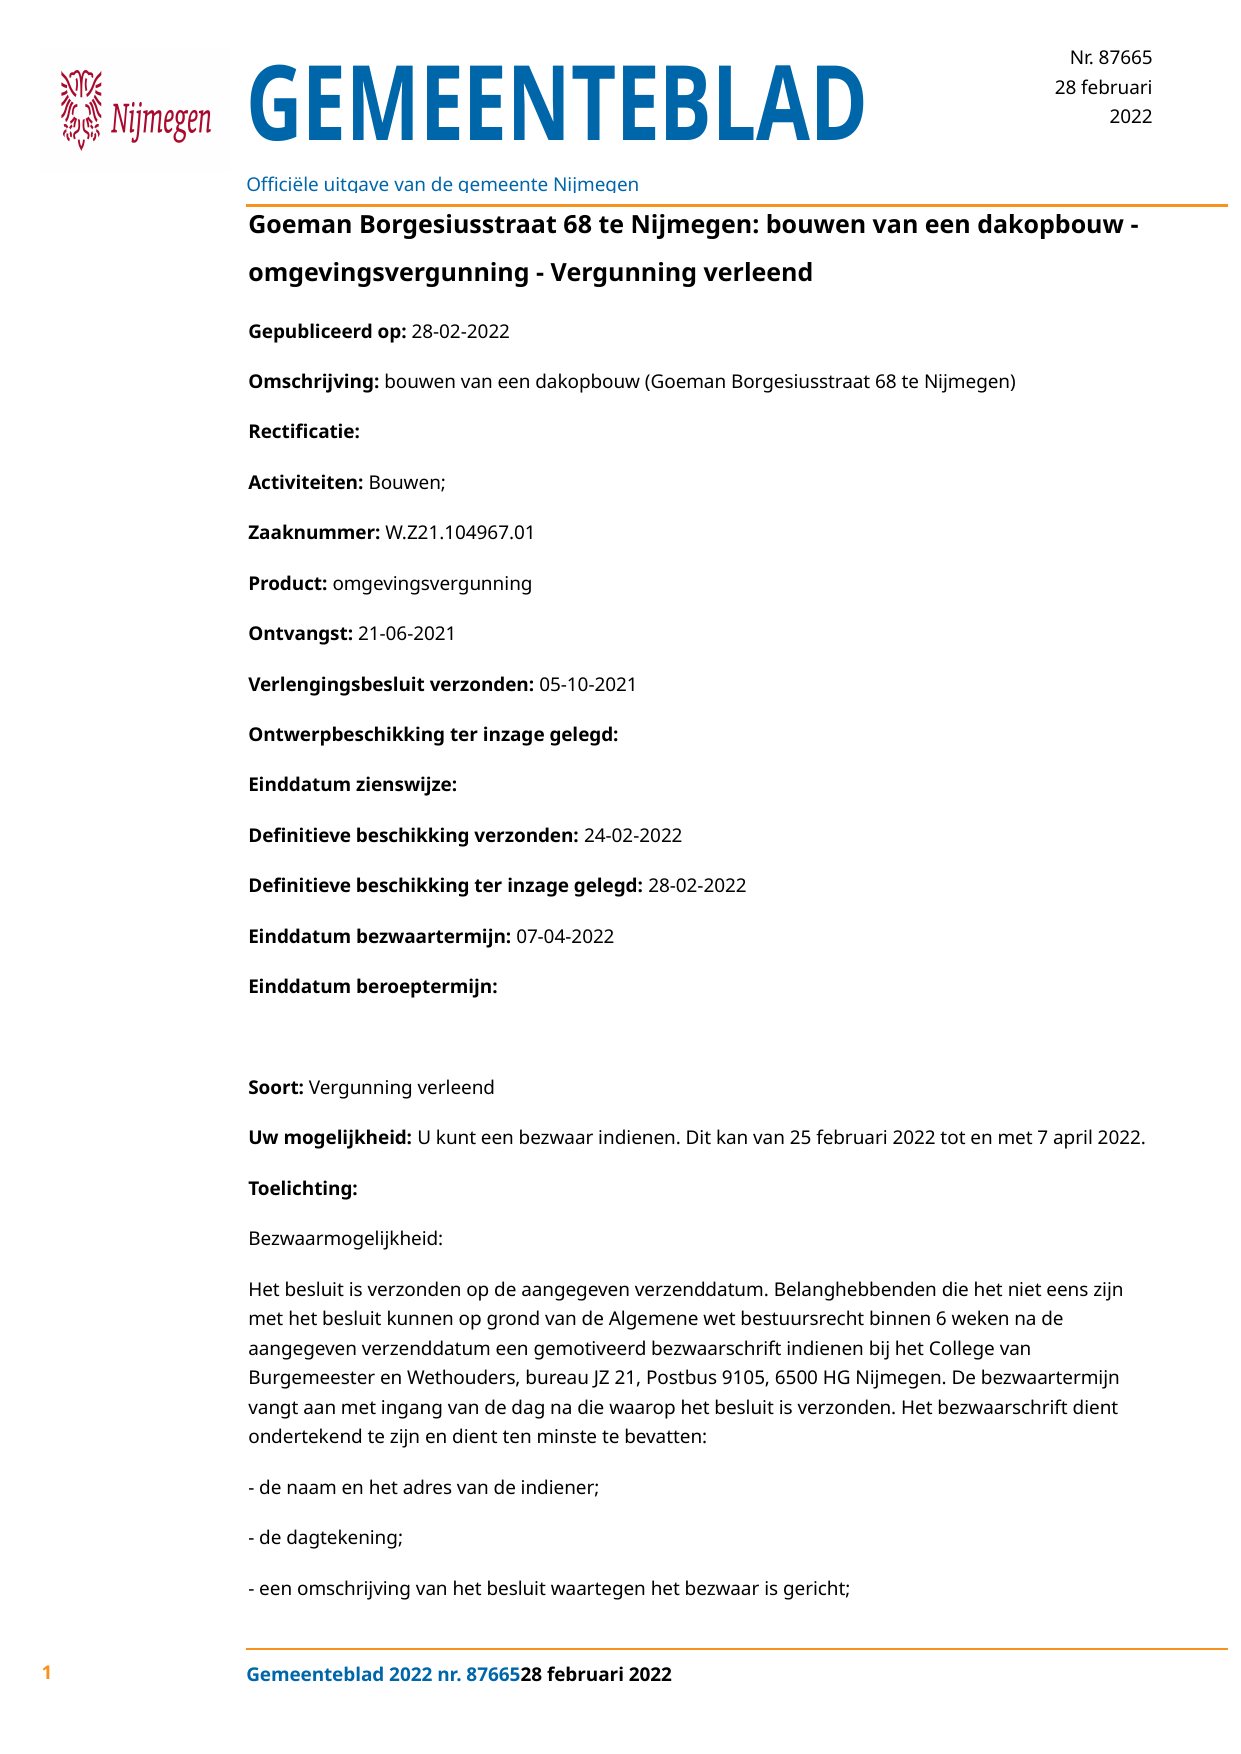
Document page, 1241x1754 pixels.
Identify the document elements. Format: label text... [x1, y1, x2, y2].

text Activiteiten: Bouwen; [248, 469, 1152, 495]
text Ontvangst: 21-06-2021 [248, 620, 1152, 646]
text Gepubliceerd op: 28-02-2022 [248, 318, 1152, 344]
picture [41, 47, 231, 172]
text Uw mogelijkheid: U kunt een bezwaar indienen. Dit kan van 25 februari 2022 tot en met 7 april 2022. [248, 1124, 1152, 1150]
text Einddatum zienswijze: [248, 772, 1152, 797]
text Ontwerpbeschikking ter inzage gelegd: [248, 721, 1152, 747]
text Einddatum beroeptermijn: [248, 973, 1152, 999]
text Definitieve beschikking verzonden: 24-02-2022 [248, 822, 1152, 848]
text Rectificatie: [248, 419, 1152, 444]
text Einddatum bezwaartermijn: 07-04-2022 [248, 923, 1152, 949]
text Goeman Borgesiusstraat 68 te Nijmegen: bouwen van een dakopbouw - omgevingsvergunning - Vergunning verleend [248, 207, 1152, 288]
text - de naam en het adres van de indiener; [248, 1474, 1152, 1500]
text Het besluit is verzonden op de aangegeven verzenddatum. Belanghebbenden die het niet eens zijn met het besluit kunnen op grond van de Algemene wet bestuursrecht binnen 6 weken na de aangegeven verzenddatum een gemotiveerd bezwaarschrift indienen bij het College van Burgemeester en Wethouders, bureau JZ 21, Postbus 9105, 6500 HG Nijmegen. De bezwaartermijn vangt aan met ingang van de dag na die waarop het besluit is verzonden. Het bezwaarschrift dient ondertekend te zijn en dient ten minste te bevatten: [248, 1276, 1152, 1449]
text Toelichting: [248, 1175, 1152, 1201]
text Product: omgevingsvergunning [248, 570, 1152, 596]
text Soort: Vergunning verleend [248, 1074, 1152, 1100]
text Zaaknummer: W.Z21.104967.01 [248, 519, 1152, 545]
text Bezwaarmogelijkheid: [248, 1225, 1152, 1251]
text Verlengingsbesluit verzonden: 05-10-2021 [248, 671, 1152, 697]
text Omschrijving: bouwen van een dakopbouw (Goeman Borgesiusstraat 68 te Nijmegen) [248, 368, 1152, 394]
text - een omschrijving van het besluit waartegen het bezwaar is gericht; [248, 1575, 1152, 1601]
text Definitieve beschikking ter inzage gelegd: 28-02-2022 [248, 872, 1152, 898]
text - de dagtekening; [248, 1524, 1152, 1550]
